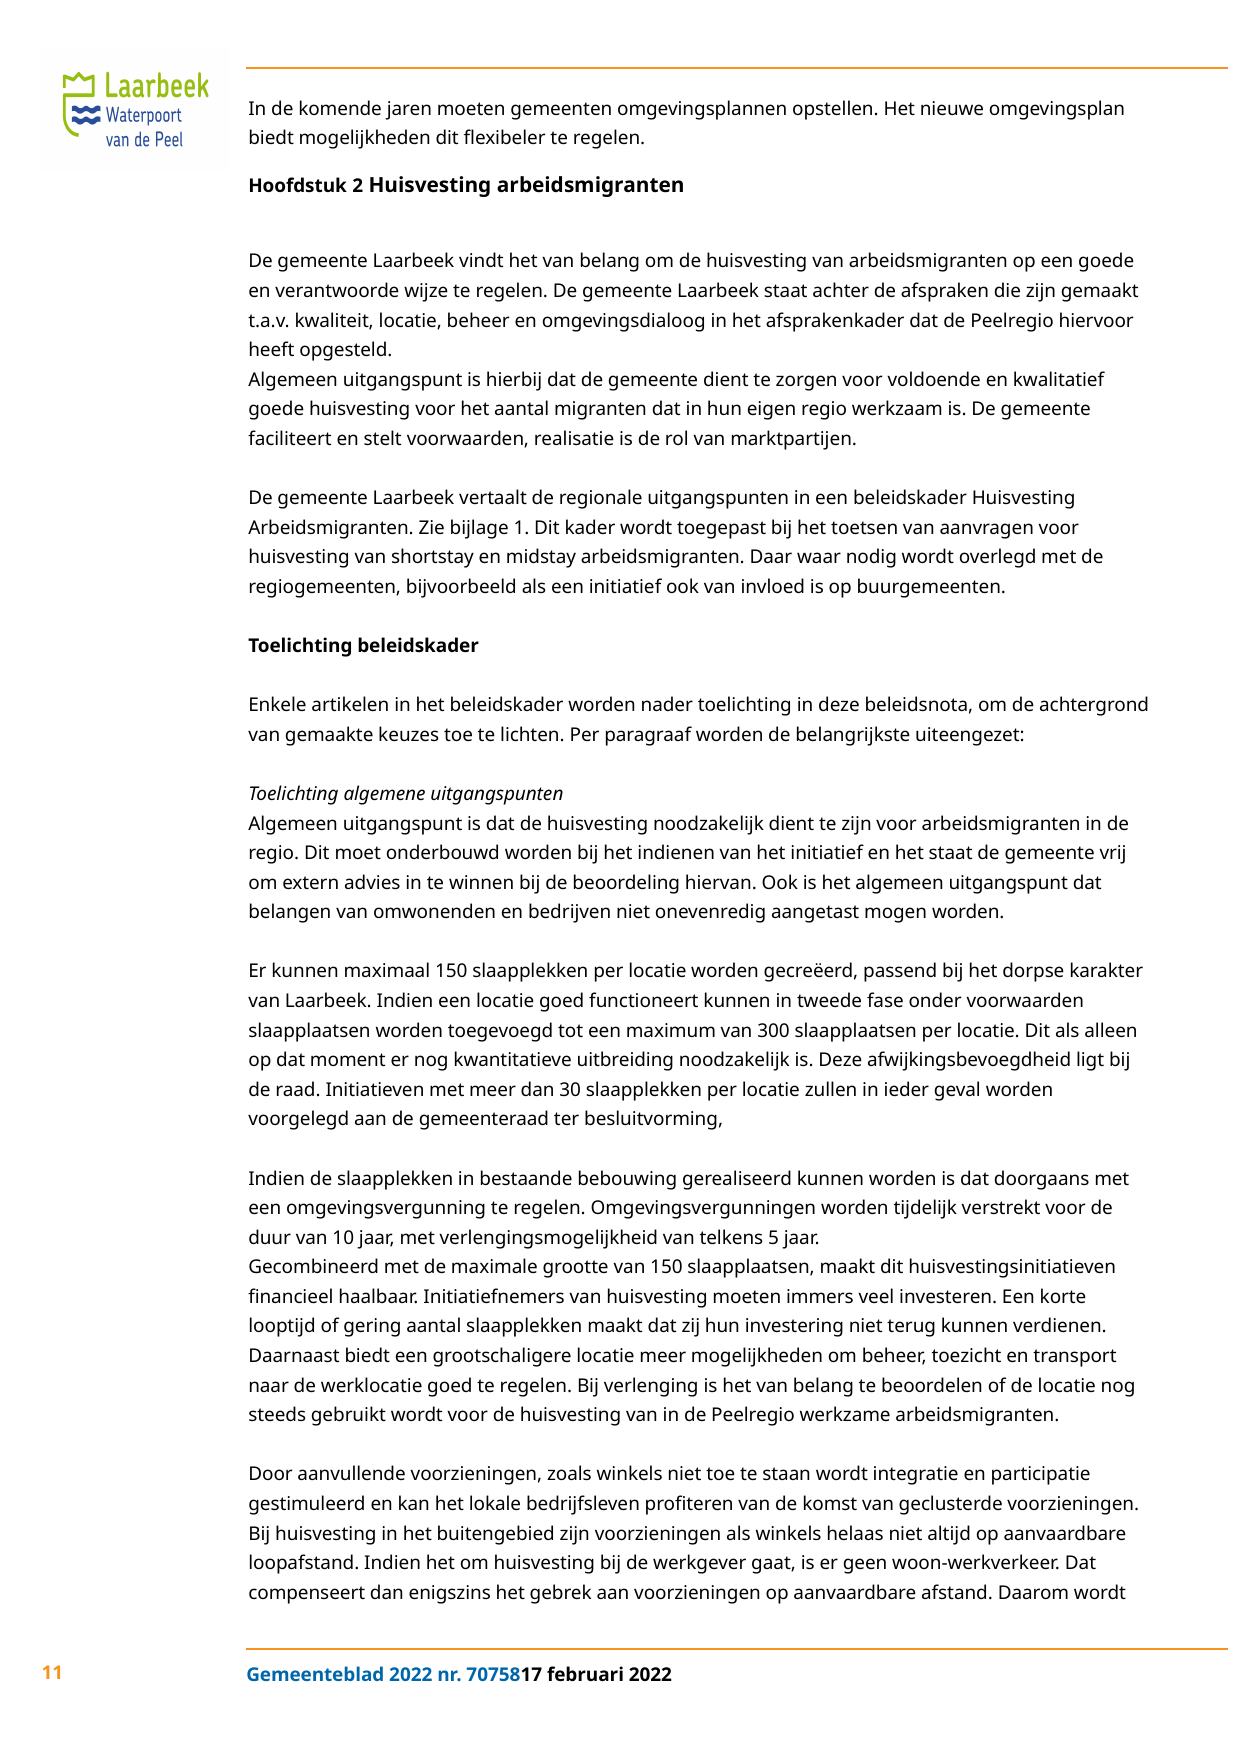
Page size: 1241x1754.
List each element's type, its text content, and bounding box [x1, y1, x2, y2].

text Algemeen uitgangspunt is hierbij dat de gemeente dient te zorgen voor voldoende en kwalitatief goede huisvesting voor het aantal migranten dat in hun eigen regio werkzaam is. De gemeente faciliteert en stelt voorwaarden, realisatie is de rol van marktpartijen. [248, 366, 1152, 451]
text Indien de slaapplekken in bestaande bebouwing gerealiseerd kunnen worden is dat doorgaans met een omgevingsvergunning te regelen. Omgevingsvergunningen worden tijdelijk verstrekt voor de duur van 10 jaar, met verlengingsmogelijkheid van telkens 5 jaar. [248, 1165, 1152, 1250]
text Toelichting beleidskader [248, 632, 1152, 658]
text Gecombineerd met de maximale grootte van 150 slaapplaatsen, maakt dit huisvestingsinitiatieven financieel haalbaar. Initiatiefnemers van huisvesting moeten immers veel investeren. Een korte looptijd of gering aantal slaapplekken maakt dat zij hun investering niet terug kunnen verdienen. Daarnaast biedt een grootschaligere locatie meer mogelijkheden om beheer, toezicht en transport naar de werklocatie goed te regelen. Bij verlenging is het van belang te beoordelen of de locatie nog steeds gebruikt wordt voor de huisvesting van in de Peelregio werkzame arbeidsmigranten. [248, 1253, 1152, 1427]
text Er kunnen maximaal 150 slaapplekken per locatie worden gecreëerd, passend bij het dorpse karakter van Laarbeek. Indien een locatie goed functioneert kunnen in tweede fase onder voorwaarden slaapplaatsen worden toegevoegd tot een maximum van 300 slaapplaatsen per locatie. Dit als alleen op dat moment er nog kwantitatieve uitbreiding noodzakelijk is. Deze afwijkingsbevoegdheid ligt bij de raad. Initiatieven met meer dan 30 slaapplekken per locatie zullen in ieder geval worden voorgelegd aan de gemeenteraad ter besluitvorming, [248, 958, 1152, 1131]
picture [41, 47, 231, 172]
text Algemeen uitgangspunt is dat de huisvesting noodzakelijk dient te zijn voor arbeidsmigranten in de regio. Dit moet onderbouwd worden bij het indienen van het initiatief en het staat de gemeente vrij om extern advies in te winnen bij de beoordeling hiervan. Ook is het algemeen uitgangspunt dat belangen van omwonenden en bedrijven niet onevenredig aangetast mogen worden. [248, 810, 1152, 924]
text Door aanvullende voorzieningen, zoals winkels niet toe te staan wordt integratie en participatie gestimuleerd en kan het lokale bedrijfsleven profiteren van de komst van geclusterde voorzieningen. Bij huisvesting in het buitengebied zijn voorzieningen als winkels helaas niet altijd op aanvaardbare loopafstand. Indien het om huisvesting bij de werkgever gaat, is er geen woon-werkverkeer. Dat compenseert dan enigszins het gebrek aan voorzieningen op aanvaardbare afstand. Daarom wordt [248, 1461, 1152, 1605]
text De gemeente Laarbeek vertaalt de regionale uitgangspunten in een beleidskader Huisvesting Arbeidsmigranten. Zie bijlage 1. Dit kader wordt toegepast bij het toetsen van aanvragen voor huisvesting van shortstay en midstay arbeidsmigranten. Daar waar nodig wordt overlegd met de regiogemeenten, bijvoorbeeld als een initiatief ook van invloed is op buurgemeenten. [248, 484, 1152, 599]
text Toelichting algemene uitgangspunten [248, 780, 1152, 806]
text De gemeente Laarbeek vindt het van belang om de huisvesting van arbeidsmigranten op een goede en verantwoorde wijze te regelen. De gemeente Laarbeek staat achter de afspraken die zijn gemaakt t.a.v. kwaliteit, locatie, beheer en omgevingsdialoog in het afsprakenkader dat de Peelregio hiervoor heeft opgesteld. [248, 248, 1152, 362]
text Enkele artikelen in het beleidskader worden nader toelichting in deze beleidsnota, om de achtergrond van gemaakte keuzes toe te lichten. Per paragraaf worden de belangrijkste uiteengezet: [248, 691, 1152, 747]
text In de komende jaren moeten gemeenten omgevingsplannen opstellen. Het nieuwe omgevingsplan biedt mogelijkheden dit flexibeler te regelen. [248, 95, 1152, 150]
text Hoofdstuk 2 Huisvesting arbeidsmigranten [248, 170, 1152, 198]
